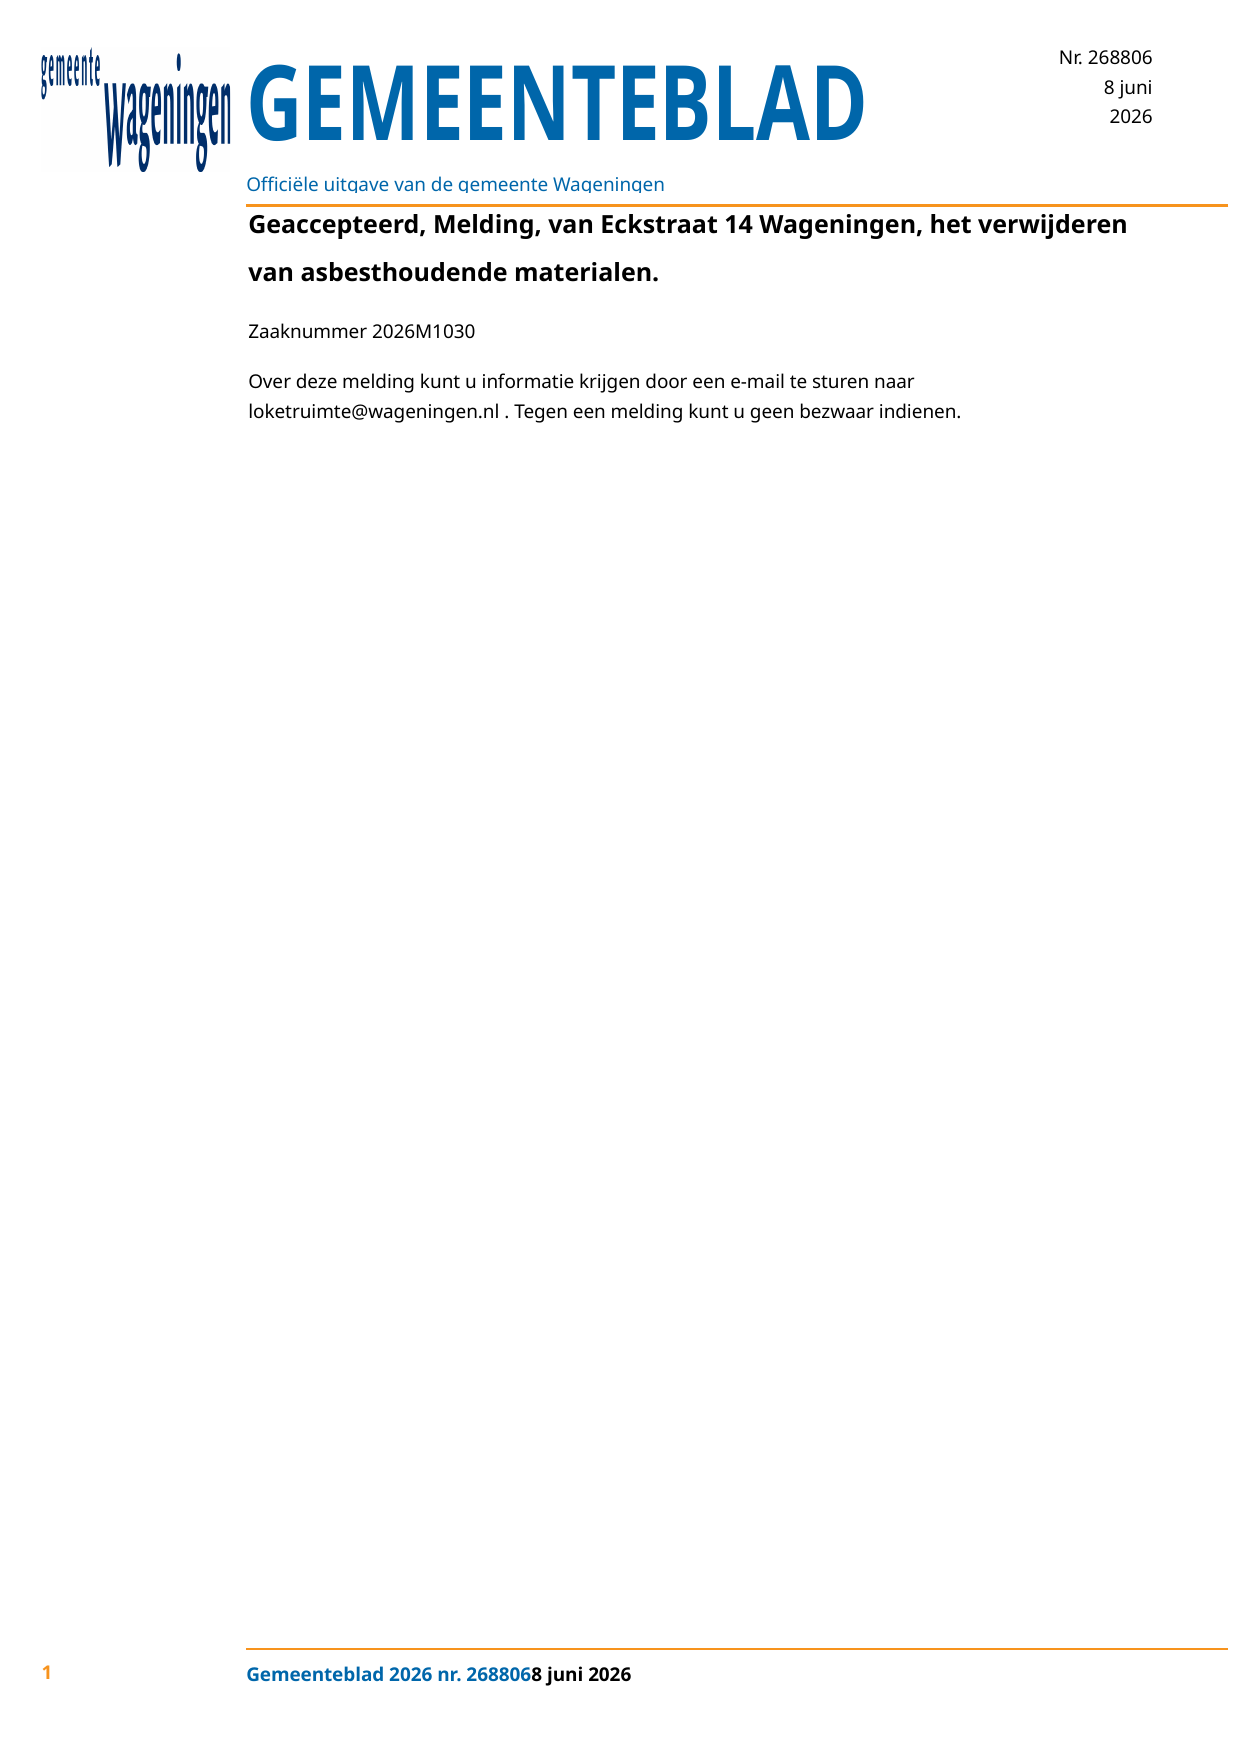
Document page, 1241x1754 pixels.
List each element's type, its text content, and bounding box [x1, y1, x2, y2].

text Geaccepteerd, Melding, van Eckstraat 14 Wageningen, het verwijderen van asbesthoudende materialen. [248, 207, 1152, 288]
text Zaaknummer 2026M1030 [248, 318, 1152, 344]
picture [41, 47, 231, 172]
text Over deze melding kunt u informatie krijgen door een e-mail te sturen naar loketruimte@wageningen.nl . Tegen een melding kunt u geen bezwaar indienen. [248, 368, 1152, 424]
